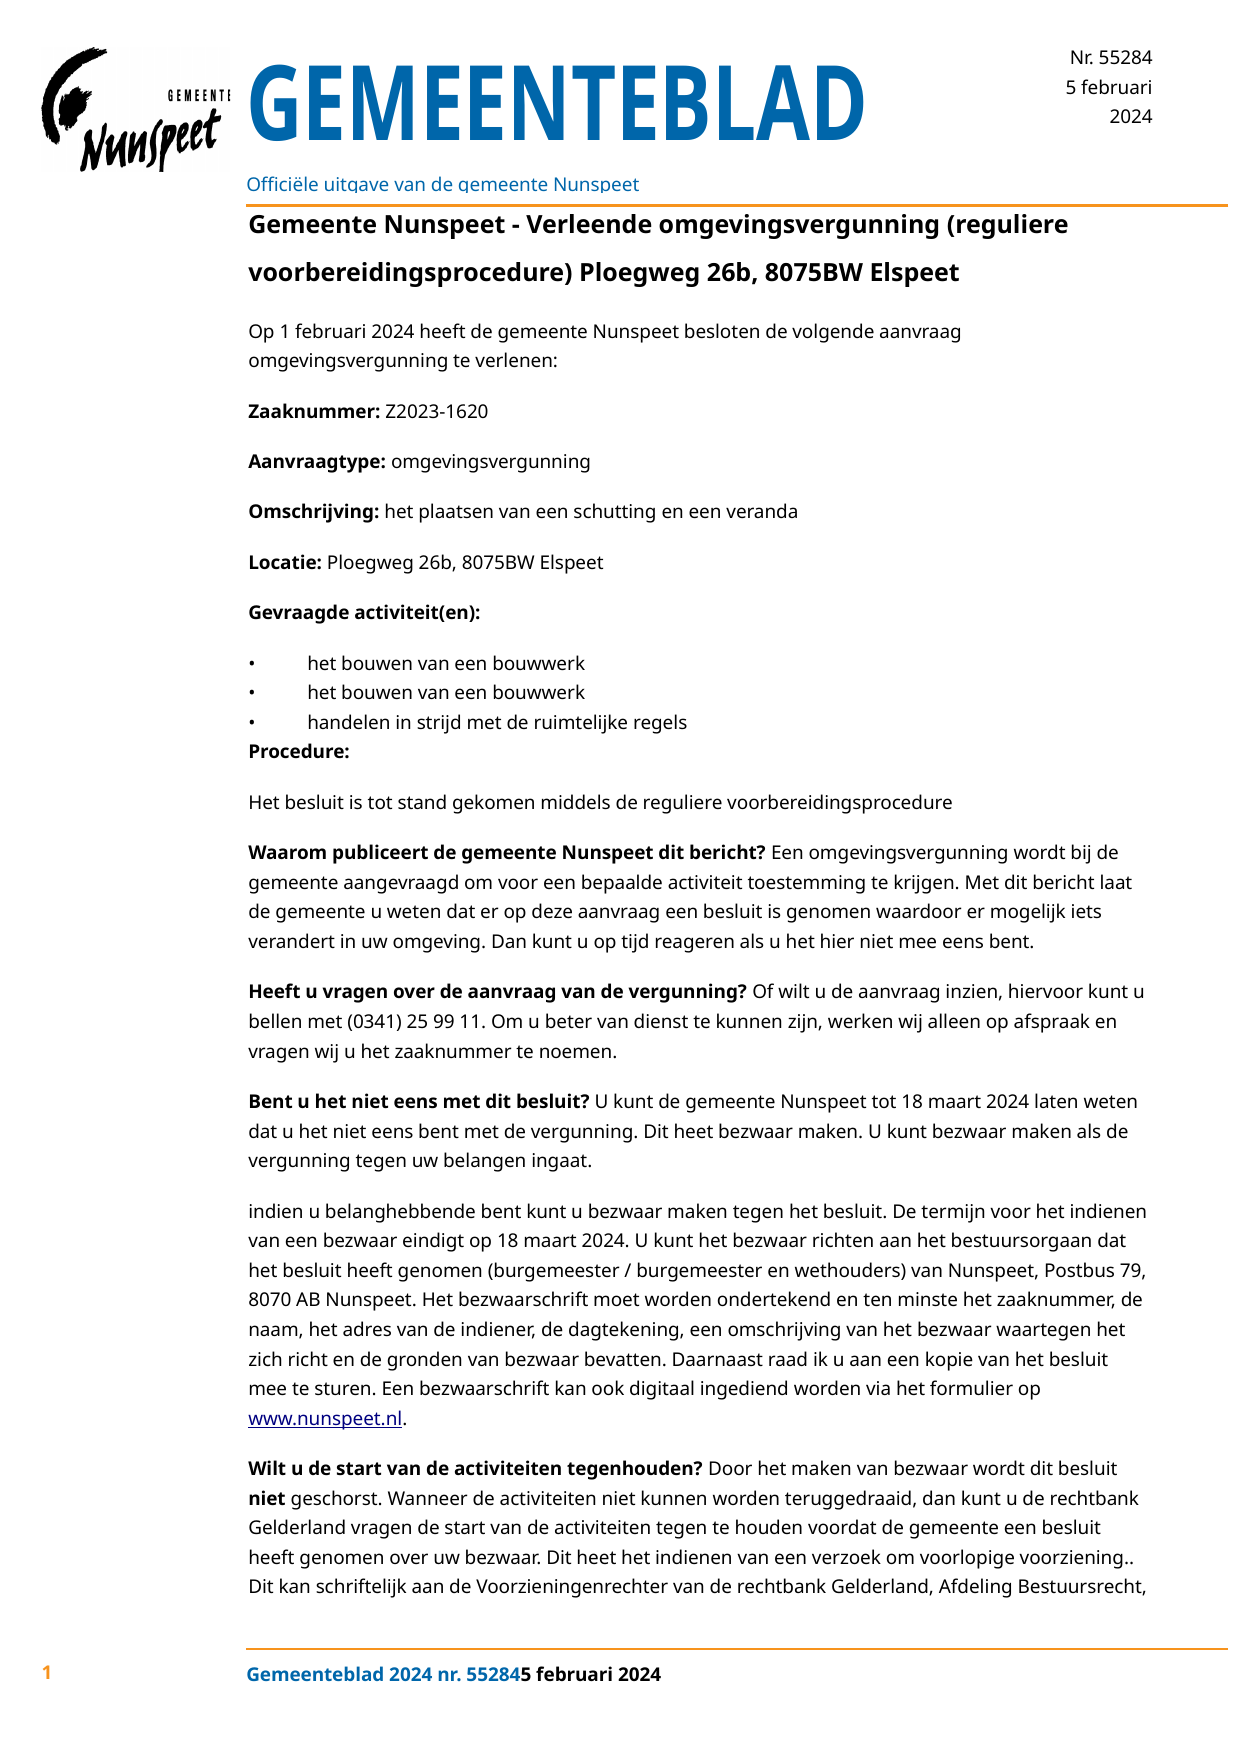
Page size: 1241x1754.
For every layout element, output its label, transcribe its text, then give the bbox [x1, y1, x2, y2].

text Gemeente Nunspeet - Verleende omgevingsvergunning (reguliere voorbereidingsprocedure) Ploegweg 26b, 8075BW Elspeet [248, 207, 1152, 288]
text Aanvraagtype: omgevingsvergunning [248, 448, 1152, 474]
text Zaaknummer: Z2023-1620 [248, 398, 1152, 424]
list het bouwen van een bouwwerk [248, 650, 1152, 676]
text Wilt u de start van de activiteiten tegenhouden? Door het maken van bezwaar wordt dit besluit niet geschorst. Wanneer de activiteiten niet kunnen worden teruggedraaid, dan kunt u de rechtbank Gelderland vragen de start van de activiteiten tegen te houden voordat de gemeente een besluit heeft genomen over uw bezwaar. Dit heet het indienen van een verzoek om voorlopige voorziening.. Dit kan schriftelijk aan de Voorzieningenrechter van de rechtbank Gelderland, Afdeling Bestuursrecht, [248, 1455, 1152, 1599]
text Omschrijving: het plaatsen van een schutting en een veranda [248, 499, 1152, 524]
text indien u belanghebbende bent kunt u bezwaar maken tegen het besluit. De termijn voor het indienen van een bezwaar eindigt op 18 maart 2024. U kunt het bezwaar richten aan het bestuursorgaan dat het besluit heeft genomen (burgemeester / burgemeester en wethouders) van Nunspeet, Postbus 79, 8070 AB Nunspeet. Het bezwaarschrift moet worden ondertekend en ten minste het zaaknummer, de naam, het adres van de indiener, de dagtekening, een omschrijving van het bezwaar waartegen het zich richt en de gronden van bezwaar bevatten. Daarnaast raad ik u aan een kopie van het besluit mee te sturen. Een bezwaarschrift kan ook digitaal ingediend worden via het formulier op www.nunspeet.nl. [248, 1198, 1152, 1431]
list het bouwen van een bouwwerk [248, 679, 1152, 705]
text Procedure: [248, 739, 1152, 764]
list handelen in strijd met de ruimtelijke regels [248, 709, 1152, 735]
text Gevraagde activiteit(en): [248, 599, 1152, 625]
text Op 1 februari 2024 heeft de gemeente Nunspeet besloten de volgende aanvraag omgevingsvergunning te verlenen: [248, 318, 1152, 373]
text Bent u het niet eens met dit besluit? U kunt de gemeente Nunspeet tot 18 maart 2024 laten weten dat u het niet eens bent met de vergunning. Dit heet bezwaar maken. U kunt bezwaar maken als de vergunning tegen uw belangen ingaat. [248, 1088, 1152, 1173]
text Het besluit is tot stand gekomen middels de reguliere voorbereidingsprocedure [248, 789, 1152, 815]
text Heeft u vragen over de aanvraag van de vergunning? Of wilt u de aanvraag inzien, hiervoor kunt u bellen met (0341) 25 99 11. Om u beter van dienst te kunnen zijn, werken wij alleen op afspraak en vragen wij u het zaaknummer te noemen. [248, 979, 1152, 1064]
text Locatie: Ploegweg 26b, 8075BW Elspeet [248, 549, 1152, 575]
text Waarom publiceert de gemeente Nunspeet dit bericht? Een omgevingsvergunning wordt bij de gemeente aangevraagd om voor een bepaalde activiteit toestemming te krijgen. Met dit bericht laat de gemeente u weten dat er op deze aanvraag een besluit is genomen waardoor er mogelijk iets verandert in uw omgeving. Dan kunt u op tijd reageren als u het hier niet mee eens bent. [248, 839, 1152, 954]
picture [41, 47, 231, 172]
